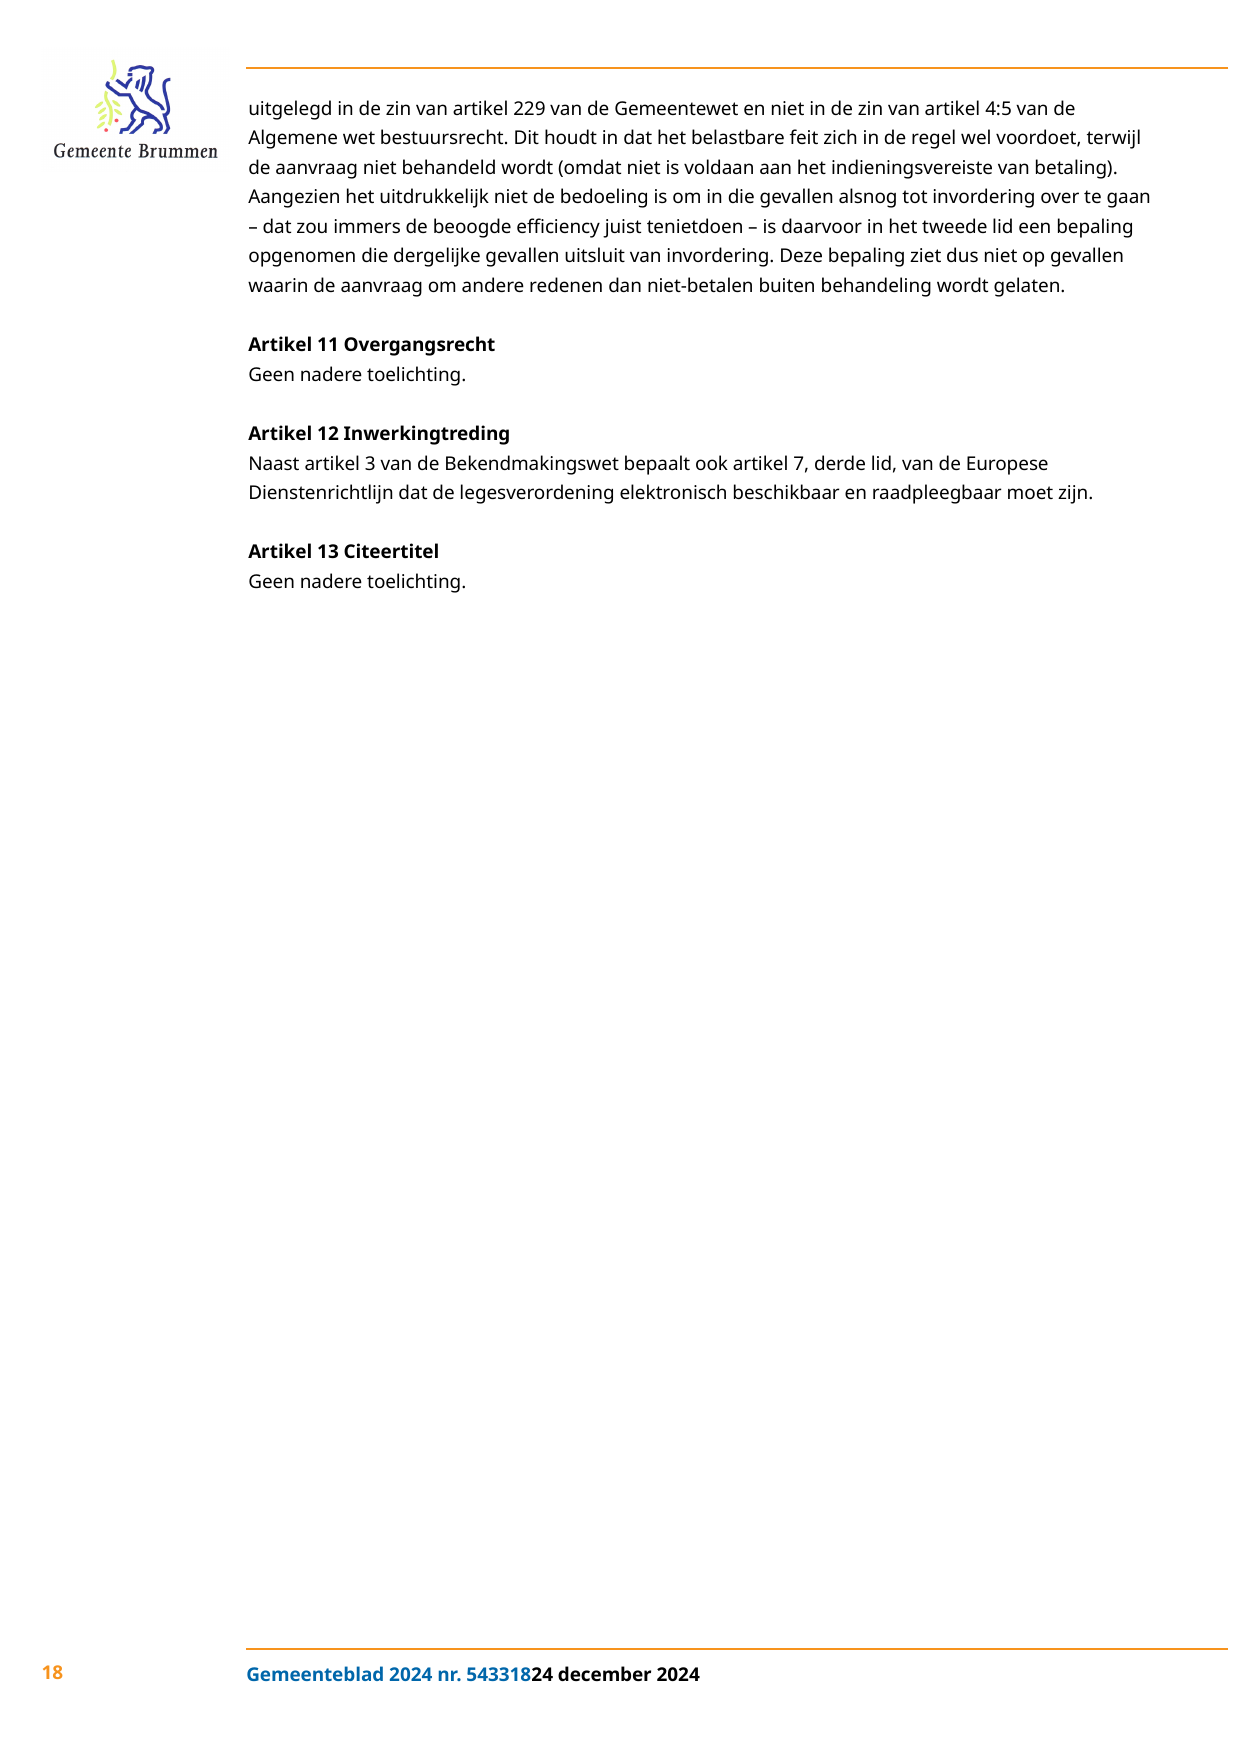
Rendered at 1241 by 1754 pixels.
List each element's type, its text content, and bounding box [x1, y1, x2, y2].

text Artikel 11 Overgangsrecht [248, 331, 1152, 357]
text Artikel 13 Citeertitel [248, 538, 1152, 564]
picture [41, 47, 231, 172]
text Artikel 12 Inwerkingtreding [248, 420, 1152, 446]
text uitgelegd in de zin van artikel 229 van de Gemeentewet en niet in de zin van artikel 4:5 van de Algemene wet bestuursrecht. Dit houdt in dat het belastbare feit zich in de regel wel voordoet, terwijl de aanvraag niet behandeld wordt (omdat niet is voldaan aan het indieningsvereiste van betaling). Aangezien het uitdrukkelijk niet de bedoeling is om in die gevallen alsnog tot invordering over te gaan – dat zou immers de beoogde efficiency juist tenietdoen – is daarvoor in het tweede lid een bepaling opgenomen die dergelijke gevallen uitsluit van invordering. Deze bepaling ziet dus niet op gevallen waarin de aanvraag om andere redenen dan niet-betalen buiten behandeling wordt gelaten. [248, 95, 1152, 298]
text Geen nadere toelichting. [248, 361, 1152, 387]
text Naast artikel 3 van de Bekendmakingswet bepaalt ook artikel 7, derde lid, van de Europese Dienstenrichtlijn dat de legesverordening elektronisch beschikbaar en raadpleegbaar moet zijn. [248, 450, 1152, 505]
text Geen nadere toelichting. [248, 568, 1152, 594]
